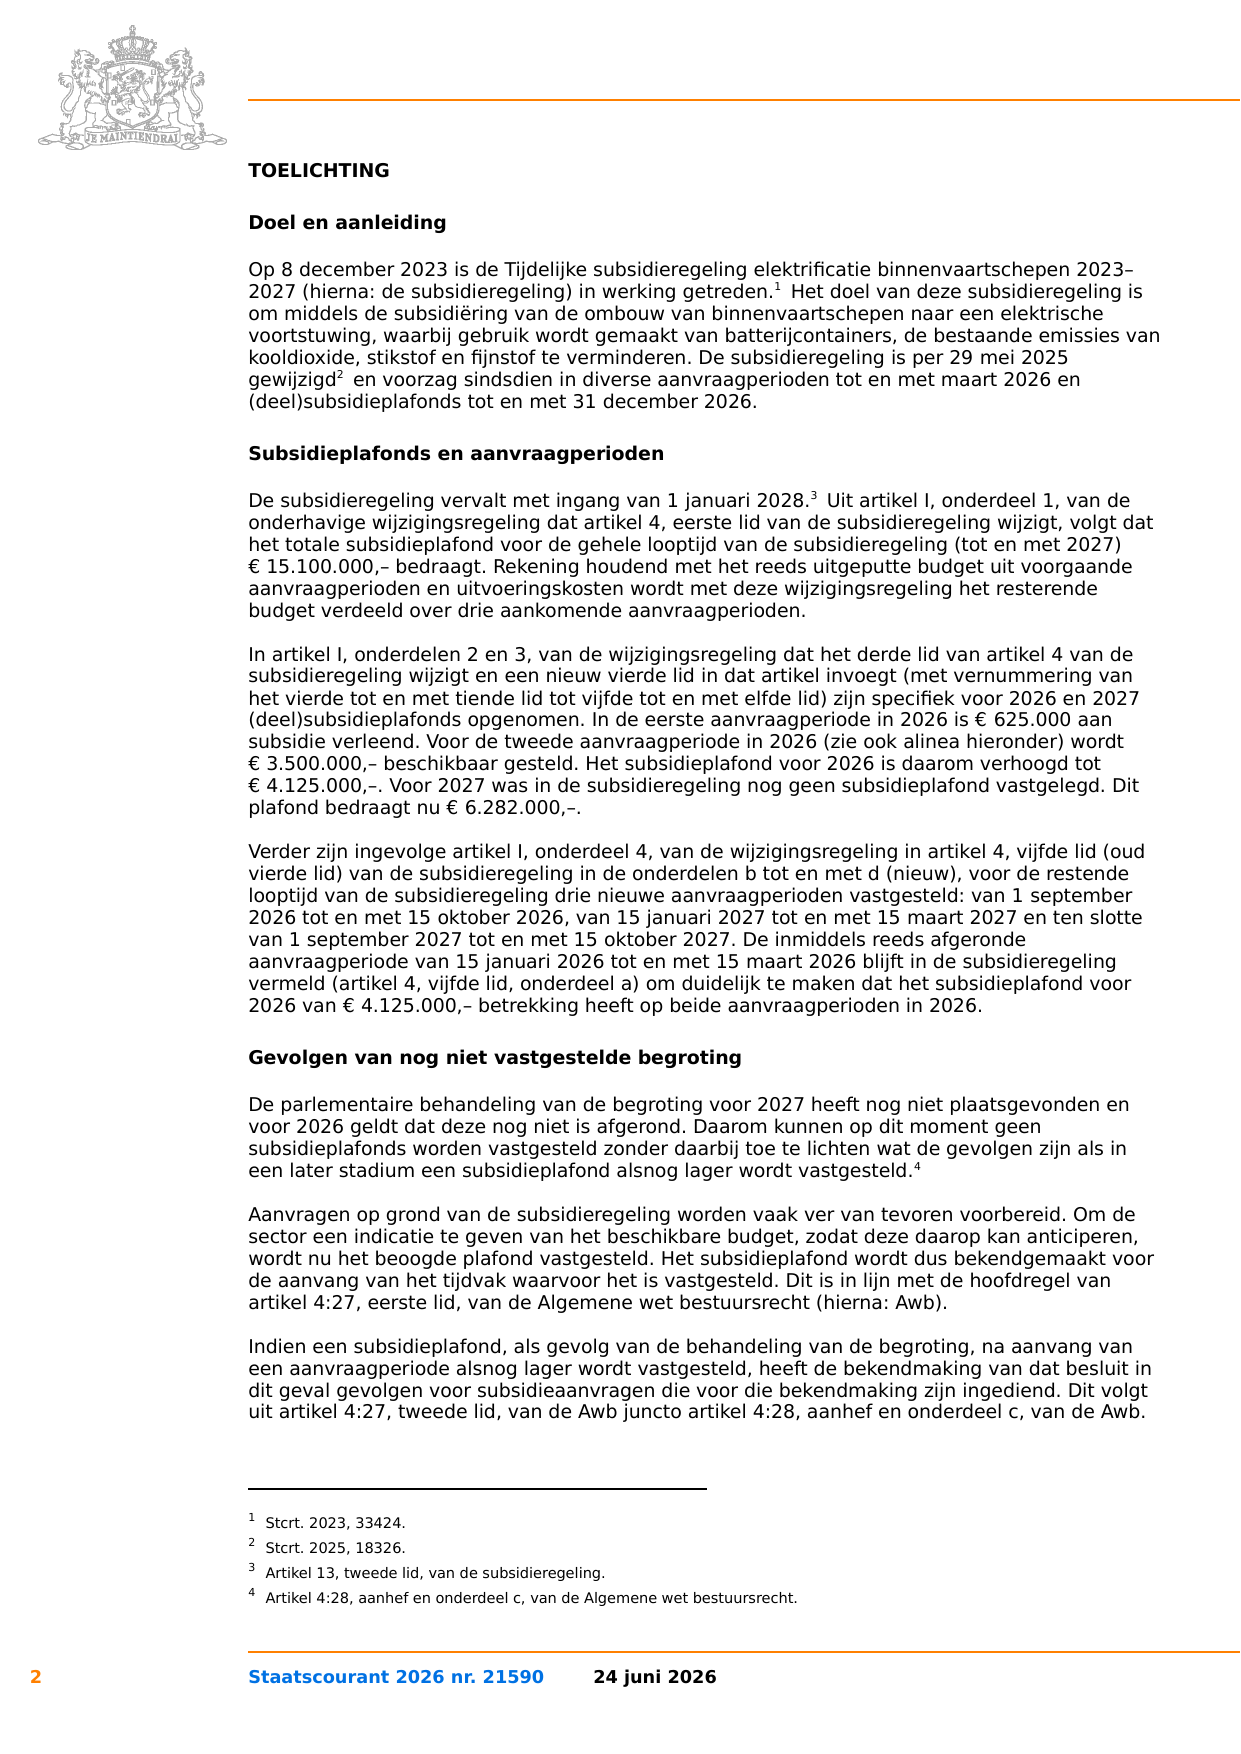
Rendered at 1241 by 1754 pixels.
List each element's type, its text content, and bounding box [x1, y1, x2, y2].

text Indien een subsidieplafond, als gevolg van de behandeling van de begroting, na aanvang van een aanvraagperiode alsnog lager wordt vastgesteld, heeft de bekendmaking van dat besluit in dit geval gevolgen voor subsidieaanvragen die voor die bekendmaking zijn ingediend. Dit volgt uit artikel 4:27, tweede lid, van de Awb juncto artikel 4:28, aanhef en onderdeel c, van de Awb. [248, 1336, 1163, 1423]
subtitle Doel en aanleiding [248, 212, 1163, 234]
text Verder zijn ingevolge artikel I, onderdeel 4, van de wijzigingsregeling in artikel 4, vijfde lid (oud vierde lid) van de subsidieregeling in de onderdelen b tot en met d (nieuw), voor de restende looptijd van de subsidieregeling drie nieuwe aanvraagperioden vastgesteld: van 1 september 2026 tot en met 15 oktober 2026, van 15 januari 2027 tot en met 15 maart 2027 en ten slotte van 1 september 2027 tot en met 15 oktober 2027. De inmiddels reeds afgeronde aanvraagperiode van 15 januari 2026 tot en met 15 maart 2026 blijft in de subsidieregeling vermeld (artikel 4, vijfde lid, onderdeel a) om duidelijk te maken dat het subsidieplafond voor 2026 van € 4.125.000,– betrekking heeft op beide aanvraagperioden in 2026. [248, 841, 1163, 1017]
text Artikel 4:28, aanhef en onderdeel c, van de Algemene wet bestuursrecht. [248, 1586, 1163, 1608]
text Stcrt. 2025, 18326. [248, 1536, 1163, 1558]
text In artikel I, onderdelen 2 en 3, van de wijzigingsregeling dat het derde lid van artikel 4 van de subsidieregeling wijzigt en een nieuw vierde lid in dat artikel invoegt (met vernummering van het vierde tot en met tiende lid tot vijfde tot en met elfde lid) zijn specifiek voor 2026 en 2027 (deel)subsidieplafonds opgenomen. In de eerste aanvraagperiode in 2026 is € 625.000 aan subsidie verleend. Voor de tweede aanvraagperiode in 2026 (zie ook alinea hieronder) wordt € 3.500.000,– beschikbaar gesteld. Het subsidieplafond voor 2026 is daarom verhoogd tot € 4.125.000,–. Voor 2027 was in de subsidieregeling nog geen subsidieplafond vastgelegd. Dit plafond bedraagt nu € 6.282.000,–. [248, 643, 1163, 819]
subtitle TOELICHTING [248, 160, 1163, 182]
text Artikel 13, tweede lid, van de subsidieregeling. [248, 1561, 1163, 1583]
text De parlementaire behandeling van de begroting voor 2027 heeft nog niet plaatsgevonden en voor 2026 geldt dat deze nog niet is afgerond. Daarom kunnen op dit moment geen subsidieplafonds worden vastgesteld zonder daarbij toe te lichten wat de gevolgen zijn als in een later stadium een subsidieplafond alsnog lager wordt vastgesteld. [248, 1094, 1163, 1182]
text Aanvragen op grond van de subsidieregeling worden vaak ver van tevoren voorbereid. Om de sector een indicatie te geven van het beschikbare budget, zodat deze daarop kan anticiperen, wordt nu het beoogde plafond vastgesteld. Het subsidieplafond wordt dus bekendgemaakt voor de aanvang van het tijdvak waarvoor het is vastgesteld. Dit is in lijn met de hoofdregel van artikel 4:27, eerste lid, van de Algemene wet bestuursrecht (hierna: Awb). [248, 1204, 1163, 1314]
text Op 8 december 2023 is de Tijdelijke subsidieregeling elektrificatie binnenvaartschepen 2023–2027 (hierna: de subsidieregeling) in werking getreden. Het doel van deze subsidieregeling is om middels de subsidiëring van de ombouw van binnenvaartschepen naar een elektrische voortstuwing, waarbij gebruik wordt gemaakt van batterijcontainers, de bestaande emissies van kooldioxide, stikstof en fijnstof te verminderen. De subsidieregeling is per 29 mei 2025 gewijzigd en voorzag sindsdien in diverse aanvraagperioden tot en met maart 2026 en (deel)subsidieplafonds tot en met 31 december 2026. [248, 259, 1163, 413]
picture [38, 25, 227, 150]
text Stcrt. 2023, 33424. [248, 1511, 1163, 1533]
subtitle Gevolgen van nog niet vastgestelde begroting [248, 1047, 1163, 1069]
subtitle Subsidieplafonds en aanvraagperioden [248, 443, 1163, 465]
text De subsidieregeling vervalt met ingang van 1 januari 2028. Uit artikel I, onderdeel 1, van de onderhavige wijzigingsregeling dat artikel 4, eerste lid van de subsidieregeling wijzigt, volgt dat het totale subsidieplafond voor de gehele looptijd van de subsidieregeling (tot en met 2027) € 15.100.000,– bedraagt. Rekening houdend met het reeds uitgeputte budget uit voorgaande aanvraagperioden en uitvoeringskosten wordt met deze wijzigingsregeling het resterende budget verdeeld over drie aankomende aanvraagperioden. [248, 490, 1163, 622]
